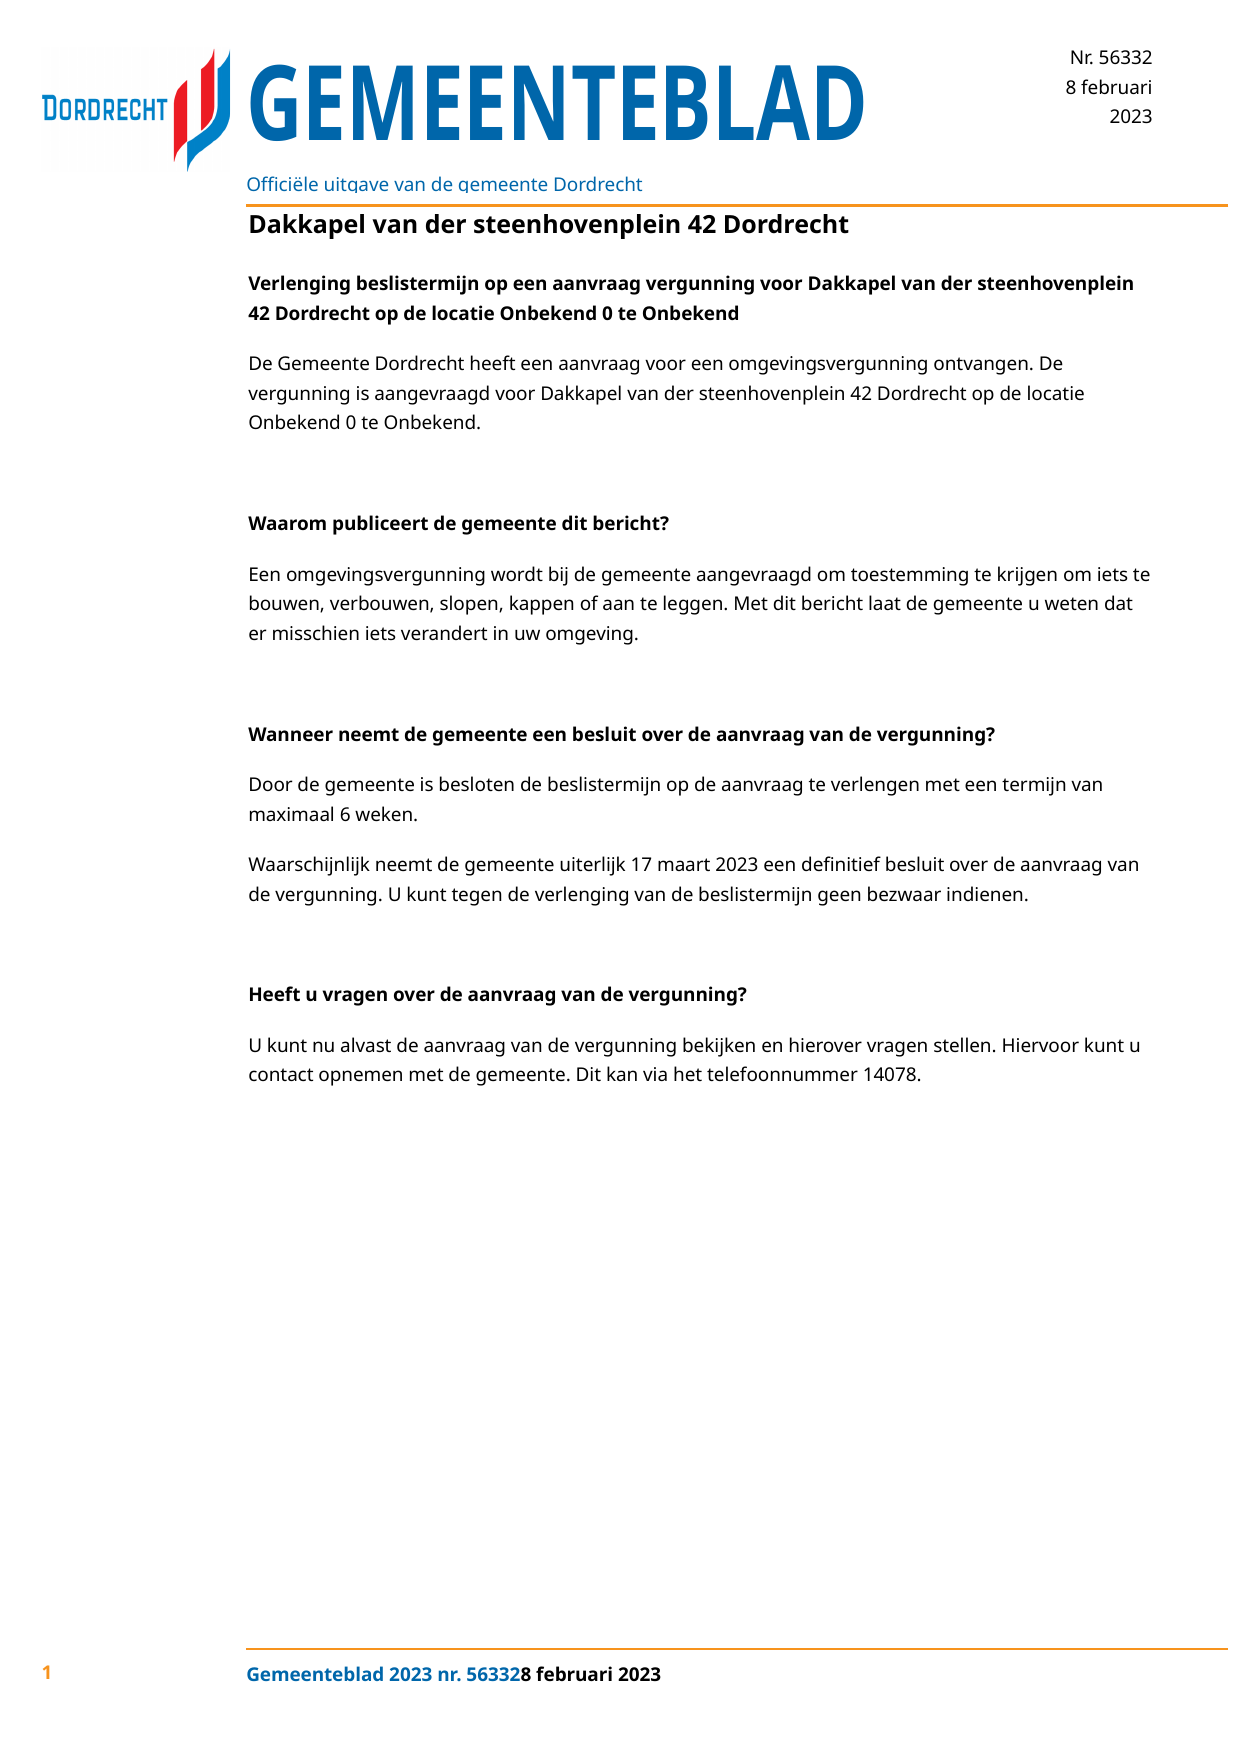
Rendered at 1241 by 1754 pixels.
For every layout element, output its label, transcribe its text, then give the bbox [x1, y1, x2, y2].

text Waarom publiceert de gemeente dit bericht? [248, 510, 1152, 536]
text Waarschijnlijk neemt de gemeente uiterlijk 17 maart 2023 een definitief besluit over de aanvraag van de vergunning. U kunt tegen de verlenging van de beslistermijn geen bezwaar indienen. [248, 851, 1152, 906]
picture [41, 47, 231, 172]
text Wanneer neemt de gemeente een besluit over de aanvraag van de vergunning? [248, 721, 1152, 746]
text Verlenging beslistermijn op een aanvraag vergunning voor Dakkapel van der steenhovenplein 42 Dordrecht op de locatie Onbekend 0 te Onbekend [248, 270, 1152, 326]
text Door de gemeente is besloten de beslistermijn op de aanvraag te verlengen met een termijn van maximaal 6 weken. [248, 771, 1152, 826]
text U kunt nu alvast de aanvraag van de vergunning bekijken en hierover vragen stellen. Hiervoor kunt u contact opnemen met de gemeente. Dit kan via het telefoonnummer 14078. [248, 1032, 1152, 1087]
text De Gemeente Dordrecht heeft een aanvraag voor een omgevingsvergunning ontvangen. De vergunning is aangevraagd voor Dakkapel van der steenhovenplein 42 Dordrecht op de locatie Onbekend 0 te Onbekend. [248, 350, 1152, 435]
text Heeft u vragen over de aanvraag van de vergunning? [248, 982, 1152, 1007]
text Dakkapel van der steenhovenplein 42 Dordrecht [248, 207, 1152, 241]
text Een omgevingsvergunning wordt bij de gemeente aangevraagd om toestemming te krijgen om iets te bouwen, verbouwen, slopen, kappen of aan te leggen. Met dit bericht laat de gemeente u weten dat er misschien iets verandert in uw omgeving. [248, 561, 1152, 646]
